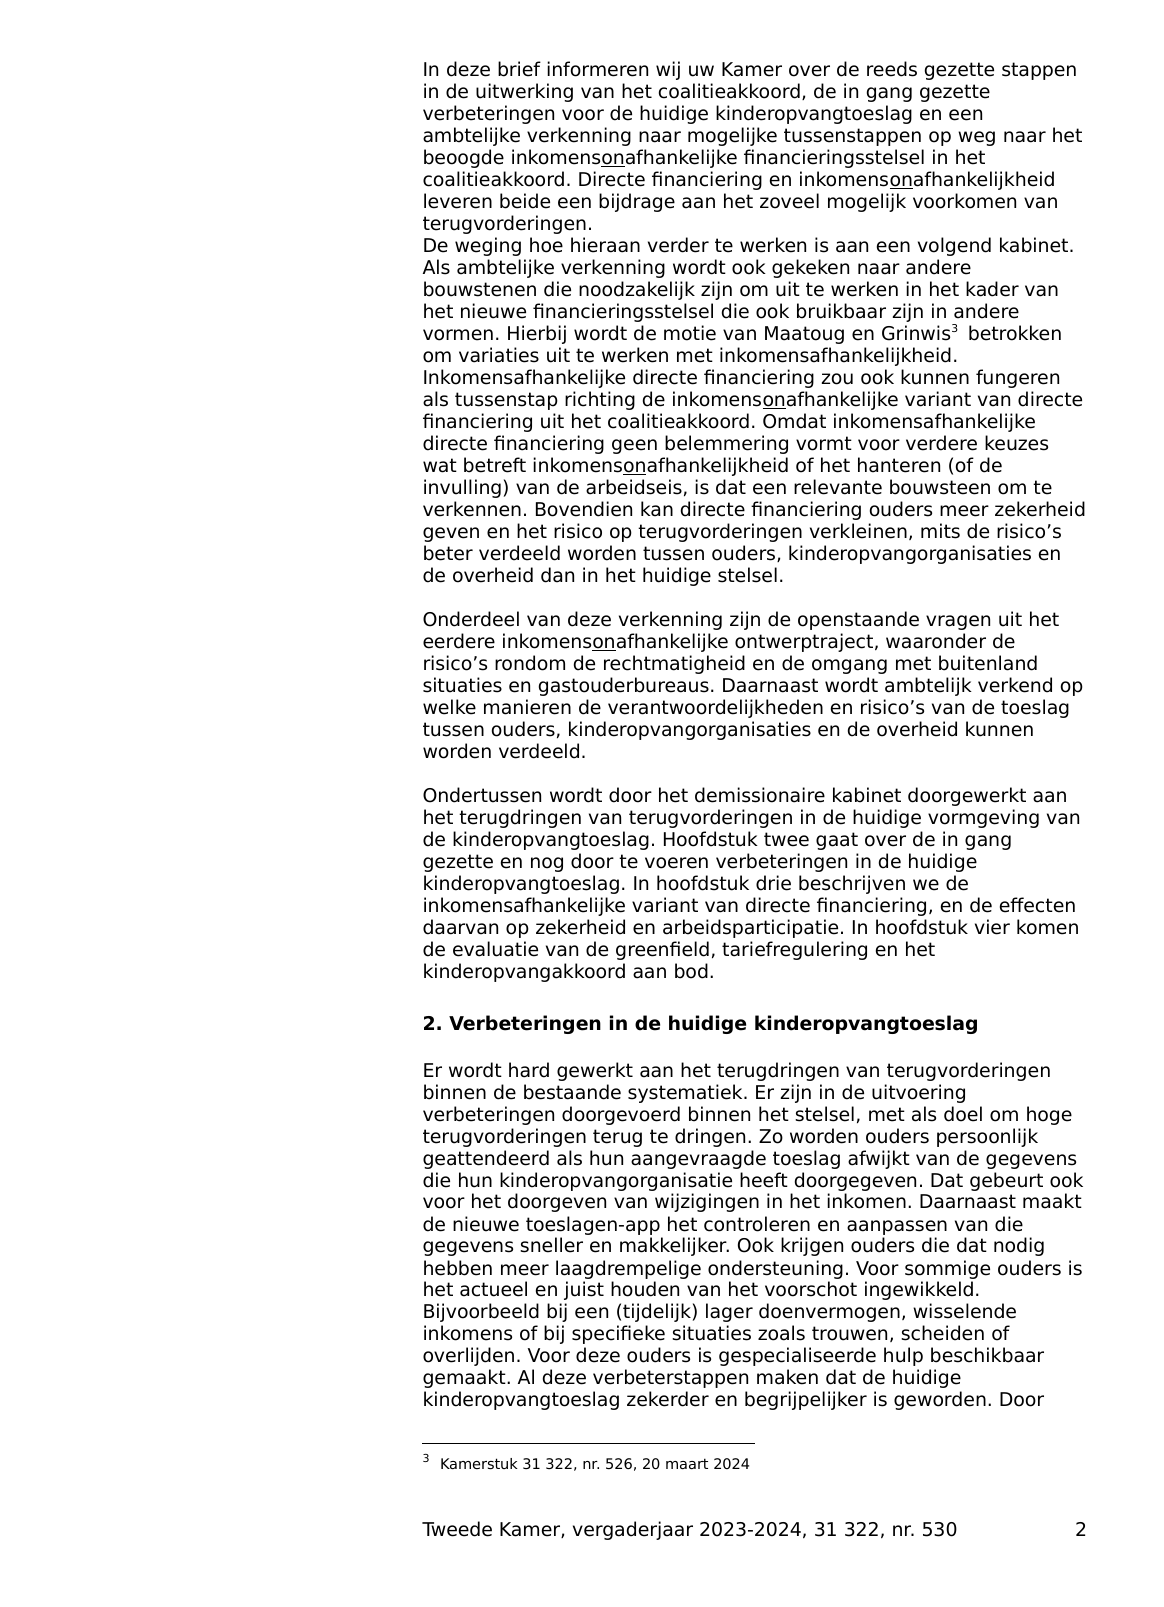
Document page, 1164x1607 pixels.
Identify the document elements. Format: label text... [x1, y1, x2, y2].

text Onderdeel van deze verkenning zijn de openstaande vragen uit het eerdere inkomensonafhankelijke ontwerptraject, waaronder de risico’s rondom de rechtmatigheid en de omgang met buitenland situaties en gastouderbureaus. Daarnaast wordt ambtelijk verkend op welke manieren de verantwoordelijkheden en risico’s van de toeslag tussen ouders, kinderopvangorganisaties en de overheid kunnen worden verdeeld. [422, 609, 1087, 763]
text De weging hoe hieraan verder te werken is aan een volgend kabinet. Als ambtelijke verkenning wordt ook gekeken naar andere bouwstenen die noodzakelijk zijn om uit te werken in het kader van het nieuwe financieringsstelsel die ook bruikbaar zijn in andere vormen. Hierbij wordt de motie van Maatoug en Grinwis betrokken om variaties uit te werken met inkomensafhankelijkheid. Inkomensafhankelijke directe financiering zou ook kunnen fungeren als tussenstap richting de inkomensonafhankelijke variant van directe financiering uit het coalitieakkoord. Omdat inkomensafhankelijke directe financiering geen belemmering vormt voor verdere keuzes wat betreft inkomensonafhankelijkheid of het hanteren (of de invulling) van de arbeidseis, is dat een relevante bouwsteen om te verkennen. Bovendien kan directe financiering ouders meer zekerheid geven en het risico op terugvorderingen verkleinen, mits de risico’s beter verdeeld worden tussen ouders, kinderopvangorganisaties en de overheid dan in het huidige stelsel. [422, 235, 1087, 587]
text Kamerstuk 31 322, nr. 526, 20 maart 2024 [422, 1452, 1087, 1474]
text Ondertussen wordt door het demissionaire kabinet doorgewerkt aan het terugdringen van terugvorderingen in de huidige vormgeving van de kinderopvangtoeslag. Hoofdstuk twee gaat over de in gang gezette en nog door te voeren verbeteringen in de huidige kinderopvangtoeslag. In hoofdstuk drie beschrijven we de inkomensafhankelijke variant van directe financiering, en de effecten daarvan op zekerheid en arbeidsparticipatie. In hoofdstuk vier komen de evaluatie van de greenfield, tariefregulering en het kinderopvangakkoord aan bod. [422, 785, 1087, 983]
text Er wordt hard gewerkt aan het terugdringen van terugvorderingen binnen de bestaande systematiek. Er zijn in de uitvoering verbeteringen doorgevoerd binnen het stelsel, met als doel om hoge terugvorderingen terug te dringen. Zo worden ouders persoonlijk geattendeerd als hun aangevraagde toeslag afwijkt van de gegevens die hun kinderopvangorganisatie heeft doorgegeven. Dat gebeurt ook voor het doorgeven van wijzigingen in het inkomen. Daarnaast maakt de nieuwe toeslagen-app het controleren en aanpassen van die gegevens sneller en makkelijker. Ook krijgen ouders die dat nodig hebben meer laagdrempelige ondersteuning. Voor sommige ouders is het actueel en juist houden van het voorschot ingewikkeld. Bijvoorbeeld bij een (tijdelijk) lager doenvermogen, wisselende inkomens of bij specifieke situaties zoals trouwen, scheiden of overlijden. Voor deze ouders is gespecialiseerde hulp beschikbaar gemaakt. Al deze verbeterstappen maken dat de huidige kinderopvangtoeslag zekerder en begrijpelijker is geworden. Door [422, 1059, 1087, 1411]
text In deze brief informeren wij uw Kamer over de reeds gezette stappen in de uitwerking van het coalitieakkoord, de in gang gezette verbeteringen voor de huidige kinderopvangtoeslag en een ambtelijke verkenning naar mogelijke tussenstappen op weg naar het beoogde inkomensonafhankelijke financieringsstelsel in het coalitieakkoord. Directe financiering en inkomensonafhankelijkheid leveren beide een bijdrage aan het zoveel mogelijk voorkomen van terugvorderingen. [422, 59, 1087, 235]
subtitle 2. Verbeteringen in de huidige kinderopvangtoeslag [422, 1013, 1087, 1034]
